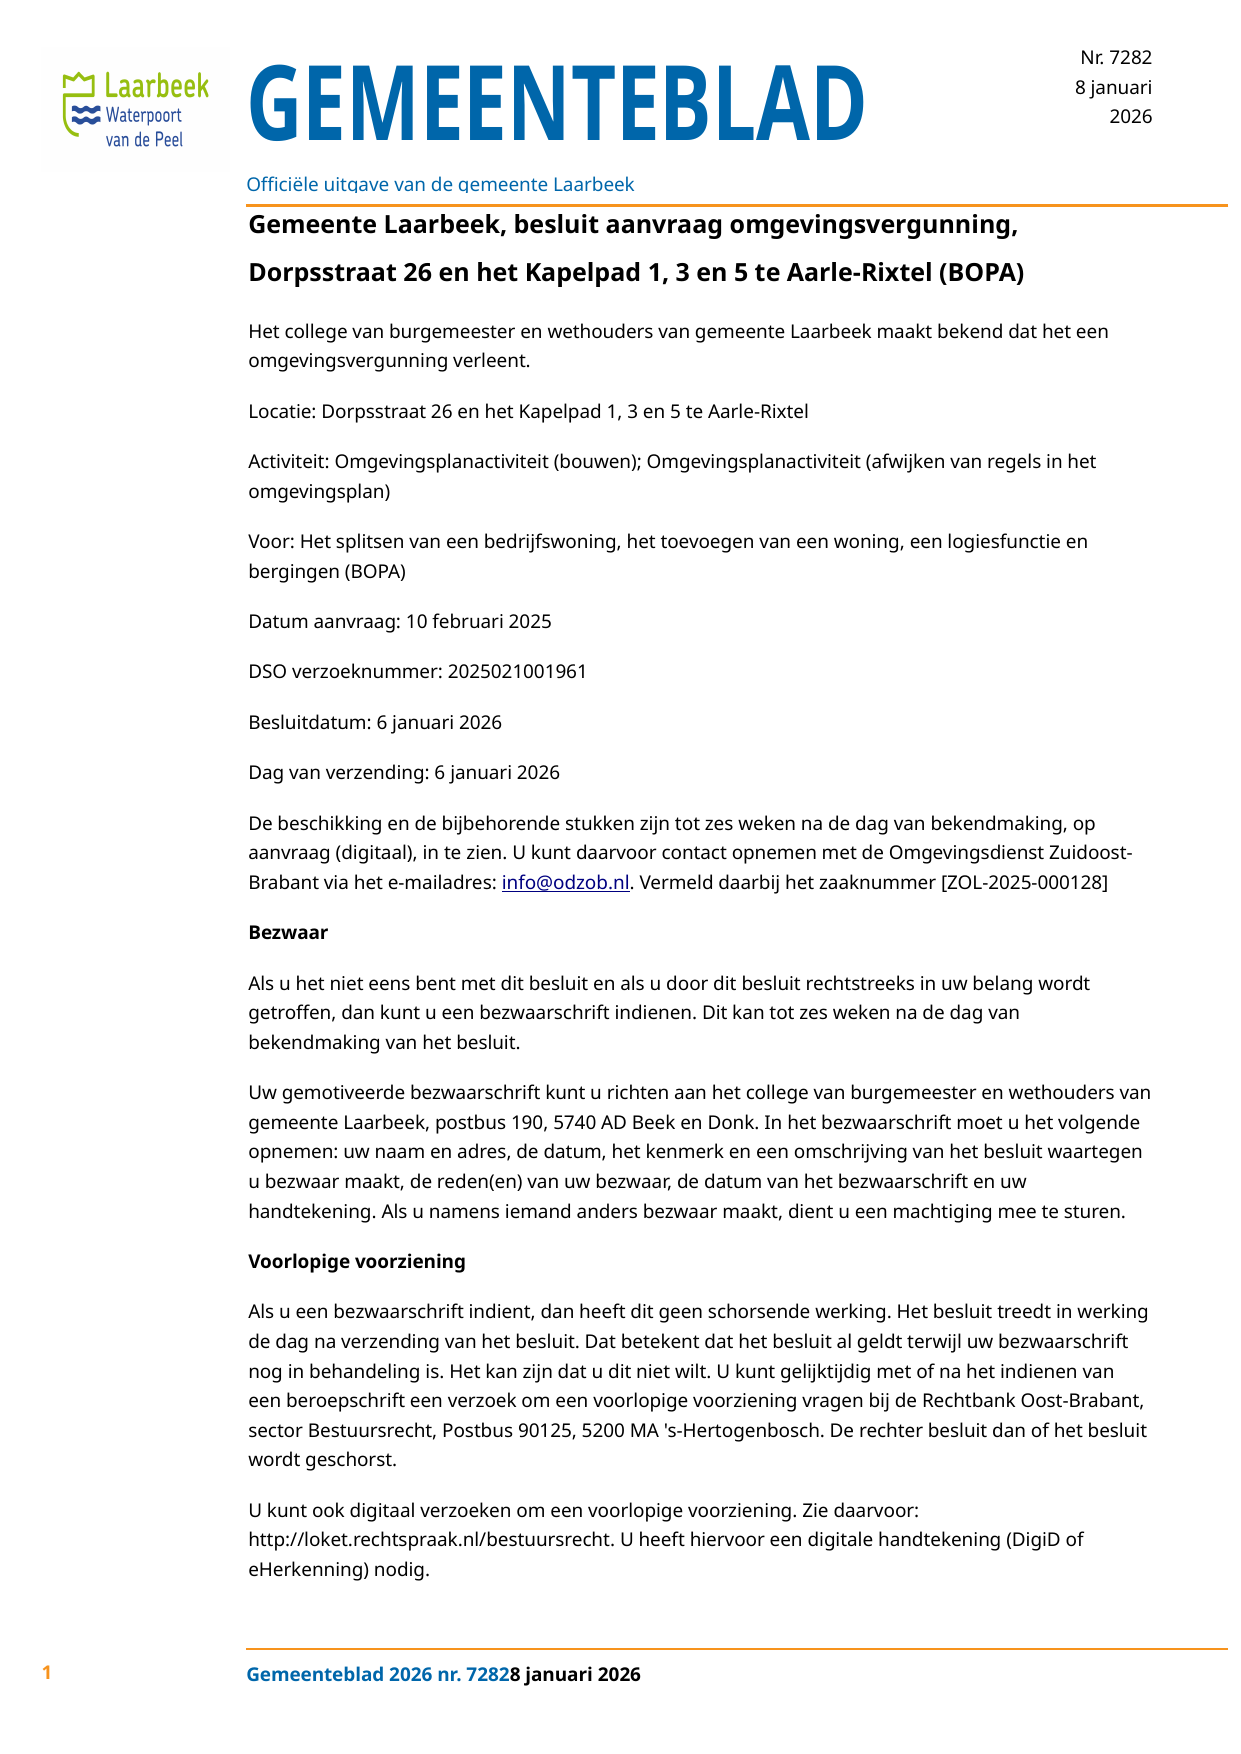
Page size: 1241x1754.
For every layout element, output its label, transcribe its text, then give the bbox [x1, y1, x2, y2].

text DSO verzoeknummer: 2025021001961 [248, 659, 1152, 684]
text Besluitdatum: 6 januari 2026 [248, 709, 1152, 735]
text Bezwaar [248, 919, 1152, 945]
text Locatie: Dorpsstraat 26 en het Kapelpad 1, 3 en 5 te Aarle-Rixtel [248, 398, 1152, 424]
text Voor: Het splitsen van een bedrijfswoning, het toevoegen van een woning, een logiesfunctie en bergingen (BOPA) [248, 528, 1152, 584]
text De beschikking en de bijbehorende stukken zijn tot zes weken na de dag van bekendmaking, op aanvraag (digitaal), in te zien. U kunt daarvoor contact opnemen met de Omgevingsdienst Zuidoost-Brabant via het e-mailadres: info@odzob.nl. Vermeld daarbij het zaaknummer [ZOL-2025-000128] [248, 810, 1152, 895]
text Voorlopige voorziening [248, 1248, 1152, 1274]
text Het college van burgemeester en wethouders van gemeente Laarbeek maakt bekend dat het een omgevingsvergunning verleent. [248, 318, 1152, 373]
text Activiteit: Omgevingsplanactiviteit (bouwen); Omgevingsplanactiviteit (afwijken van regels in het omgevingsplan) [248, 448, 1152, 504]
text Als u een bezwaarschrift indient, dan heeft dit geen schorsende werking. Het besluit treedt in werking de dag na verzending van het besluit. Dat betekent dat het besluit al geldt terwijl uw bezwaarschrift nog in behandeling is. Het kan zijn dat u dit niet wilt. U kunt gelijktijdig met of na het indienen van een beroepschrift een verzoek om een voorlopige voorziening vragen bij de Rechtbank Oost-Brabant, sector Bestuursrecht, Postbus 90125, 5200 MA 's‑Hertogenbosch. De rechter besluit dan of het besluit wordt geschorst. [248, 1299, 1152, 1472]
text Dag van verzending: 6 januari 2026 [248, 759, 1152, 785]
picture [41, 47, 231, 172]
text Gemeente Laarbeek, besluit aanvraag omgevingsvergunning, Dorpsstraat 26 en het Kapelpad 1, 3 en 5 te Aarle-Rixtel (BOPA) [248, 207, 1152, 288]
text Als u het niet eens bent met dit besluit en als u door dit besluit rechtstreeks in uw belang wordt getroffen, dan kunt u een bezwaarschrift indienen. Dit kan tot zes weken na de dag van bekendmaking van het besluit. [248, 970, 1152, 1055]
text U kunt ook digitaal verzoeken om een voorlopige voorziening. Zie daarvoor: http://loket.rechtspraak.nl/bestuursrecht. U heeft hiervoor een digitale handtekening (DigiD of eHerkenning) nodig. [248, 1497, 1152, 1582]
text Datum aanvraag: 10 februari 2025 [248, 608, 1152, 634]
text Uw gemotiveerde bezwaarschrift kunt u richten aan het college van burgemeester en wethouders van gemeente Laarbeek, postbus 190, 5740 AD Beek en Donk. In het bezwaarschrift moet u het volgende opnemen: uw naam en adres, de datum, het kenmerk en een omschrijving van het besluit waartegen u bezwaar maakt, de reden(en) van uw bezwaar, de datum van het bezwaarschrift en uw handtekening. Als u namens iemand anders bezwaar maakt, dient u een machtiging mee te sturen. [248, 1079, 1152, 1224]
